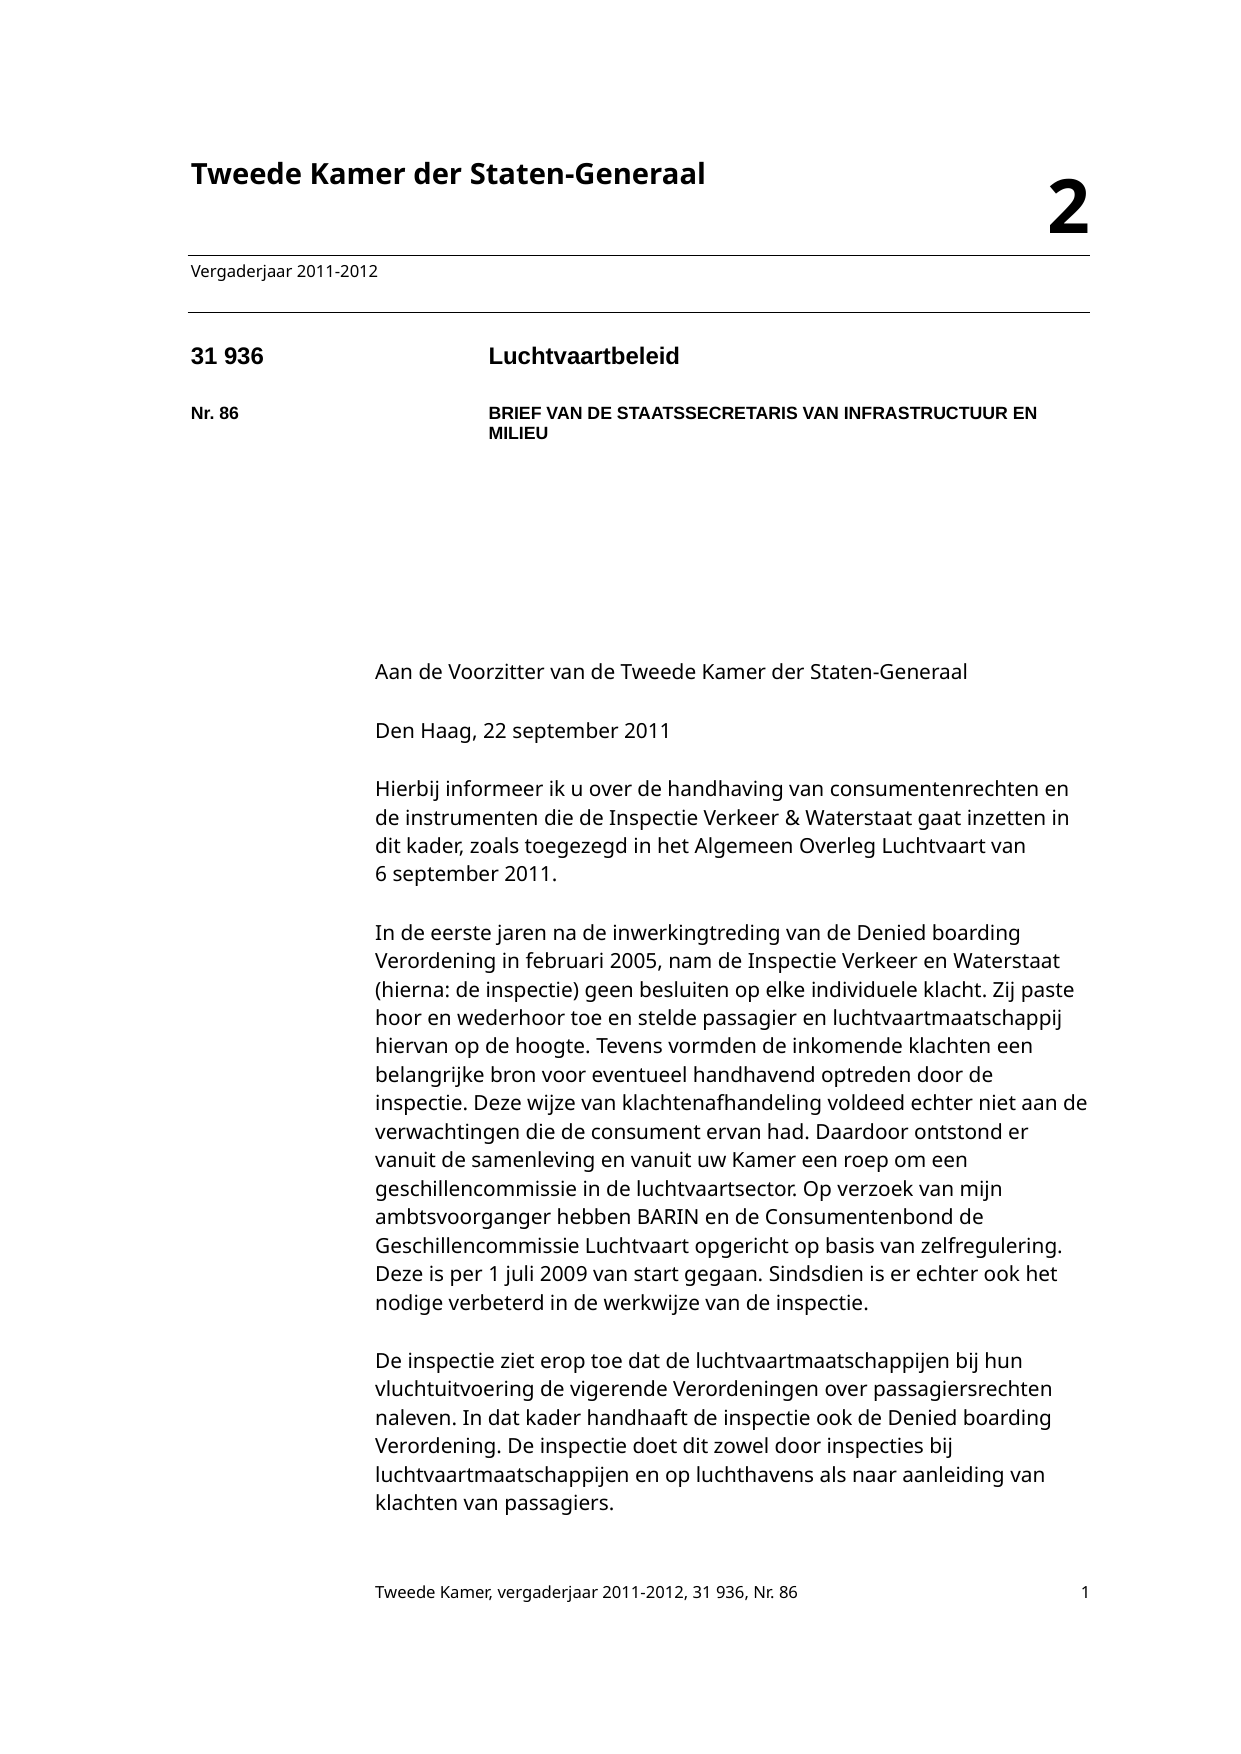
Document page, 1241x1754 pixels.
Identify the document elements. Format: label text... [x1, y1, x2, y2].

text Aan de Voorzitter van de Tweede Kamer der Staten-Generaal [375, 657, 1090, 686]
text In de eerste jaren na de inwerkingtreding van de Denied boarding Verordening in februari 2005, nam de Inspectie Verkeer en Waterstaat (hierna: de inspectie) geen besluiten op elke individuele klacht. Zij paste hoor en wederhoor toe en stelde passagier en luchtvaartmaatschappij hiervan op de hoogte. Tevens vormden de inkomende klachten een belangrijke bron voor eventueel handhavend optreden door de inspectie. Deze wijze van klachtenafhandeling voldeed echter niet aan de verwachtingen die de consument ervan had. Daardoor ontstond er vanuit de samenleving en vanuit uw Kamer een roep om een geschillencommissie in de luchtvaartsector. Op verzoek van mijn ambtsvoorganger hebben BARIN en de Consumentenbond de Geschillencommissie Luchtvaart opgericht op basis van zelfregulering. Deze is per 1 juli 2009 van start gegaan. Sindsdien is er echter ook het nodige verbeterd in de werkwijze van de inspectie. [375, 918, 1090, 1316]
text Den Haag, 22 september 2011 [375, 716, 1090, 744]
table_cell 31 936 [188, 339, 485, 399]
text Hierbij informeer ik u over de handhaving van consumentenrechten en de instrumenten die de Inspectie Verkeer & Waterstaat gaat inzetten in dit kader, zoals toegezegd in het Algemeen Overleg Luchtvaart van 6 september 2011. [375, 774, 1090, 888]
table_cell [485, 256, 1090, 312]
table_cell Luchtvaartbeleid [485, 339, 1090, 399]
table_cell [485, 313, 1090, 339]
table_cell BRIEF VAN DE STAATSSECRETARIS VAN INFRASTRUCTUUR EN MILIEU [485, 399, 1090, 539]
table_header 2 [910, 150, 1090, 255]
table_cell [188, 313, 485, 339]
table_header Tweede Kamer der Staten-Generaal [188, 150, 909, 255]
table_cell Nr. 86 [188, 399, 485, 539]
text De inspectie ziet erop toe dat de luchtvaartmaatschappijen bij hun vluchtuitvoering de vigerende Verordeningen over passagiersrechten naleven. In dat kader handhaaft de inspectie ook de Denied boarding Verordening. De inspectie doet dit zowel door inspecties bij luchtvaartmaatschappijen en op luchthavens als naar aanleiding van klachten van passagiers. [375, 1346, 1090, 1517]
table_cell Vergaderjaar 2011-2012 [188, 256, 485, 312]
